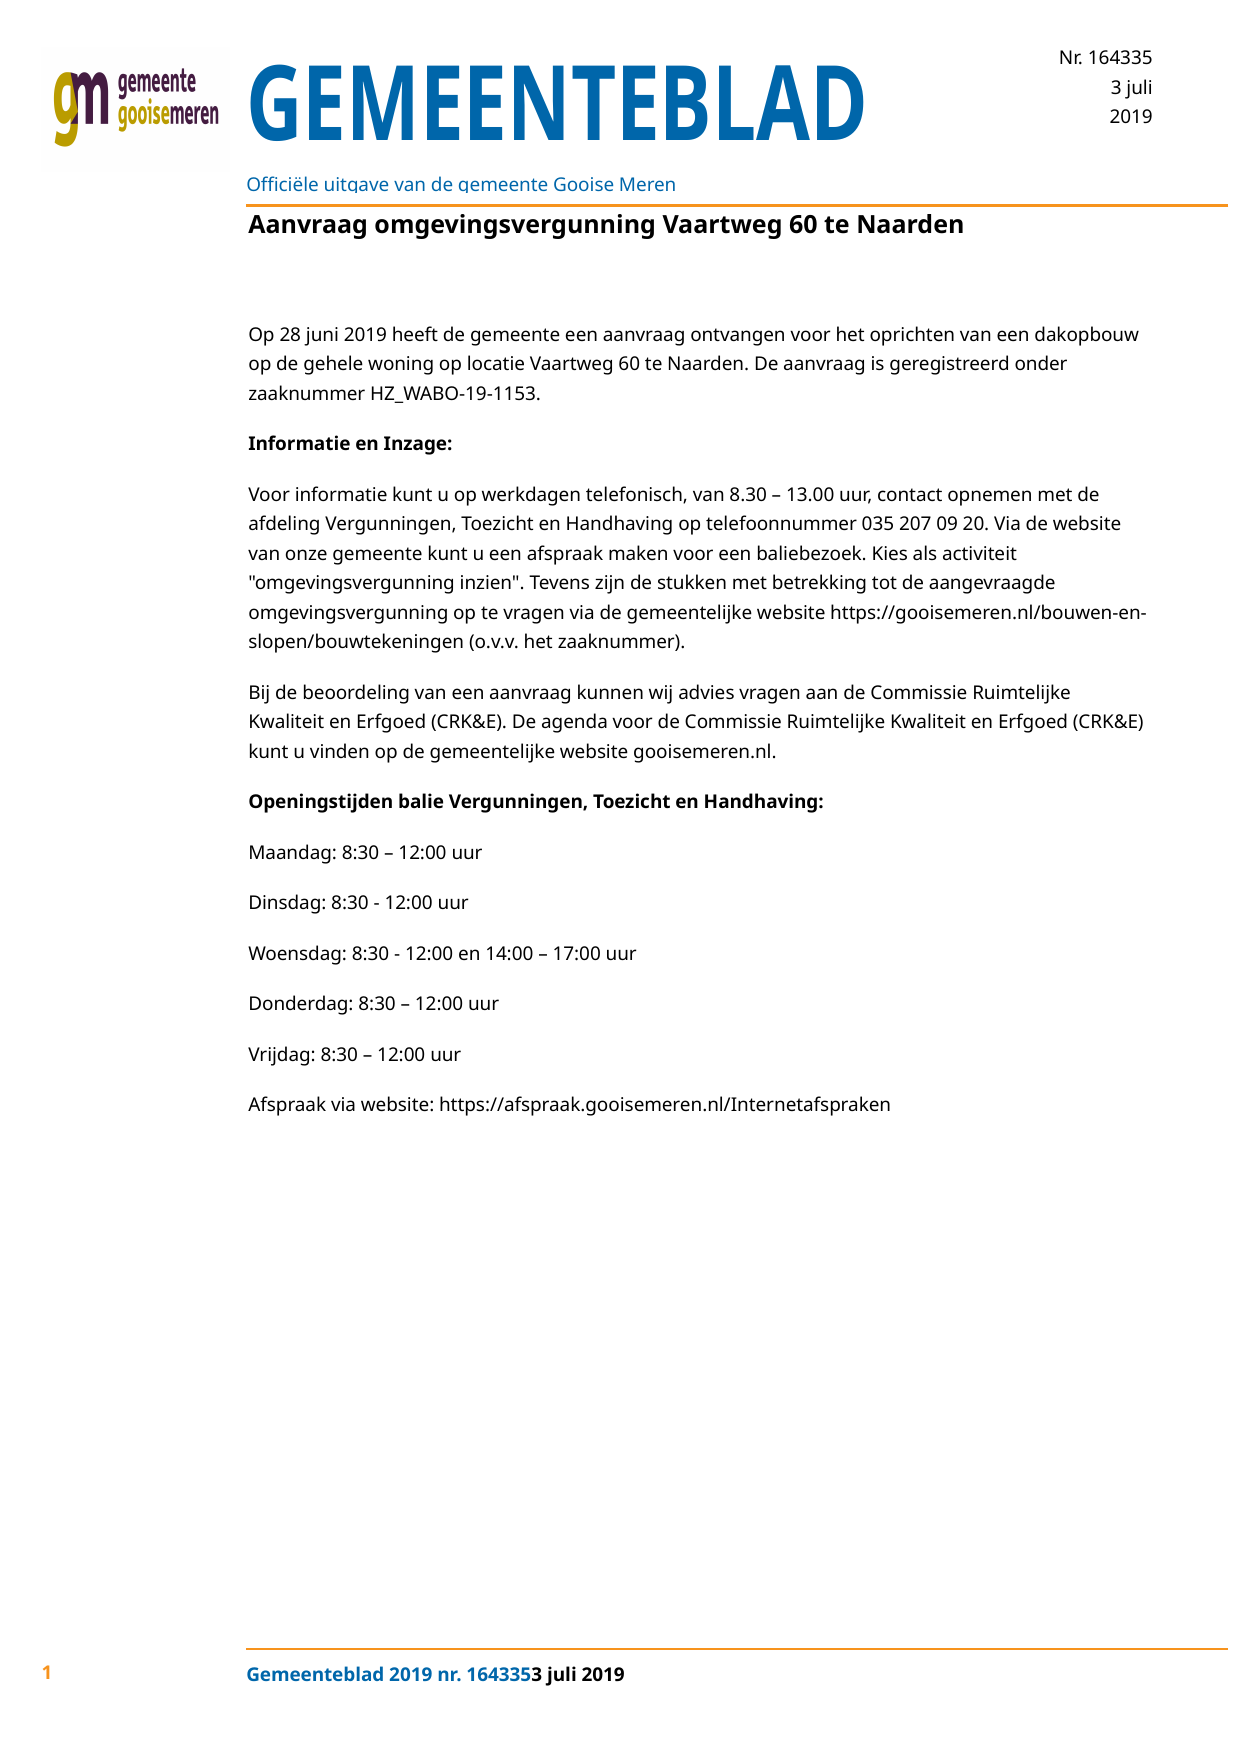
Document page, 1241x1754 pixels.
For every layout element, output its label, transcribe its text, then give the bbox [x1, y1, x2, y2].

text Woensdag: 8:30 - 12:00 en 14:00 – 17:00 uur [248, 940, 1152, 966]
text Aanvraag omgevingsvergunning Vaartweg 60 te Naarden [248, 207, 1152, 241]
text Voor informatie kunt u op werkdagen telefonisch, van 8.30 – 13.00 uur, contact opnemen met de afdeling Vergunningen, Toezicht en Handhaving op telefoonnummer 035 207 09 20. Via de website van onze gemeente kunt u een afspraak maken voor een baliebezoek. Kies als activiteit "omgevingsvergunning inzien". Tevens zijn de stukken met betrekking tot de aangevraagde omgevingsvergunning op te vragen via de gemeentelijke website https://gooisemeren.nl/bouwen-en-slopen/bouwtekeningen (o.v.v. het zaaknummer). [248, 481, 1152, 654]
text Maandag: 8:30 – 12:00 uur [248, 839, 1152, 865]
text Vrijdag: 8:30 – 12:00 uur [248, 1041, 1152, 1066]
text Dinsdag: 8:30 - 12:00 uur [248, 889, 1152, 915]
text Afspraak via website: https://afspraak.gooisemeren.nl/Internetafspraken [248, 1091, 1152, 1117]
picture [41, 47, 231, 172]
text Informatie en Inzage: [248, 430, 1152, 456]
text Op 28 juni 2019 heeft de gemeente een aanvraag ontvangen voor het oprichten van een dakopbouw op de gehele woning op locatie Vaartweg 60 te Naarden. De aanvraag is geregistreerd onder zaaknummer HZ_WABO-19-1153. [248, 321, 1152, 406]
text Bij de beoordeling van een aanvraag kunnen wij advies vragen aan de Commissie Ruimtelijke Kwaliteit en Erfgoed (CRK&E). De agenda voor de Commissie Ruimtelijke Kwaliteit en Erfgoed (CRK&E) kunt u vinden op de gemeentelijke website gooisemeren.nl. [248, 679, 1152, 764]
text Openingstijden balie Vergunningen, Toezicht en Handhaving: [248, 789, 1152, 814]
text Donderdag: 8:30 – 12:00 uur [248, 990, 1152, 1016]
